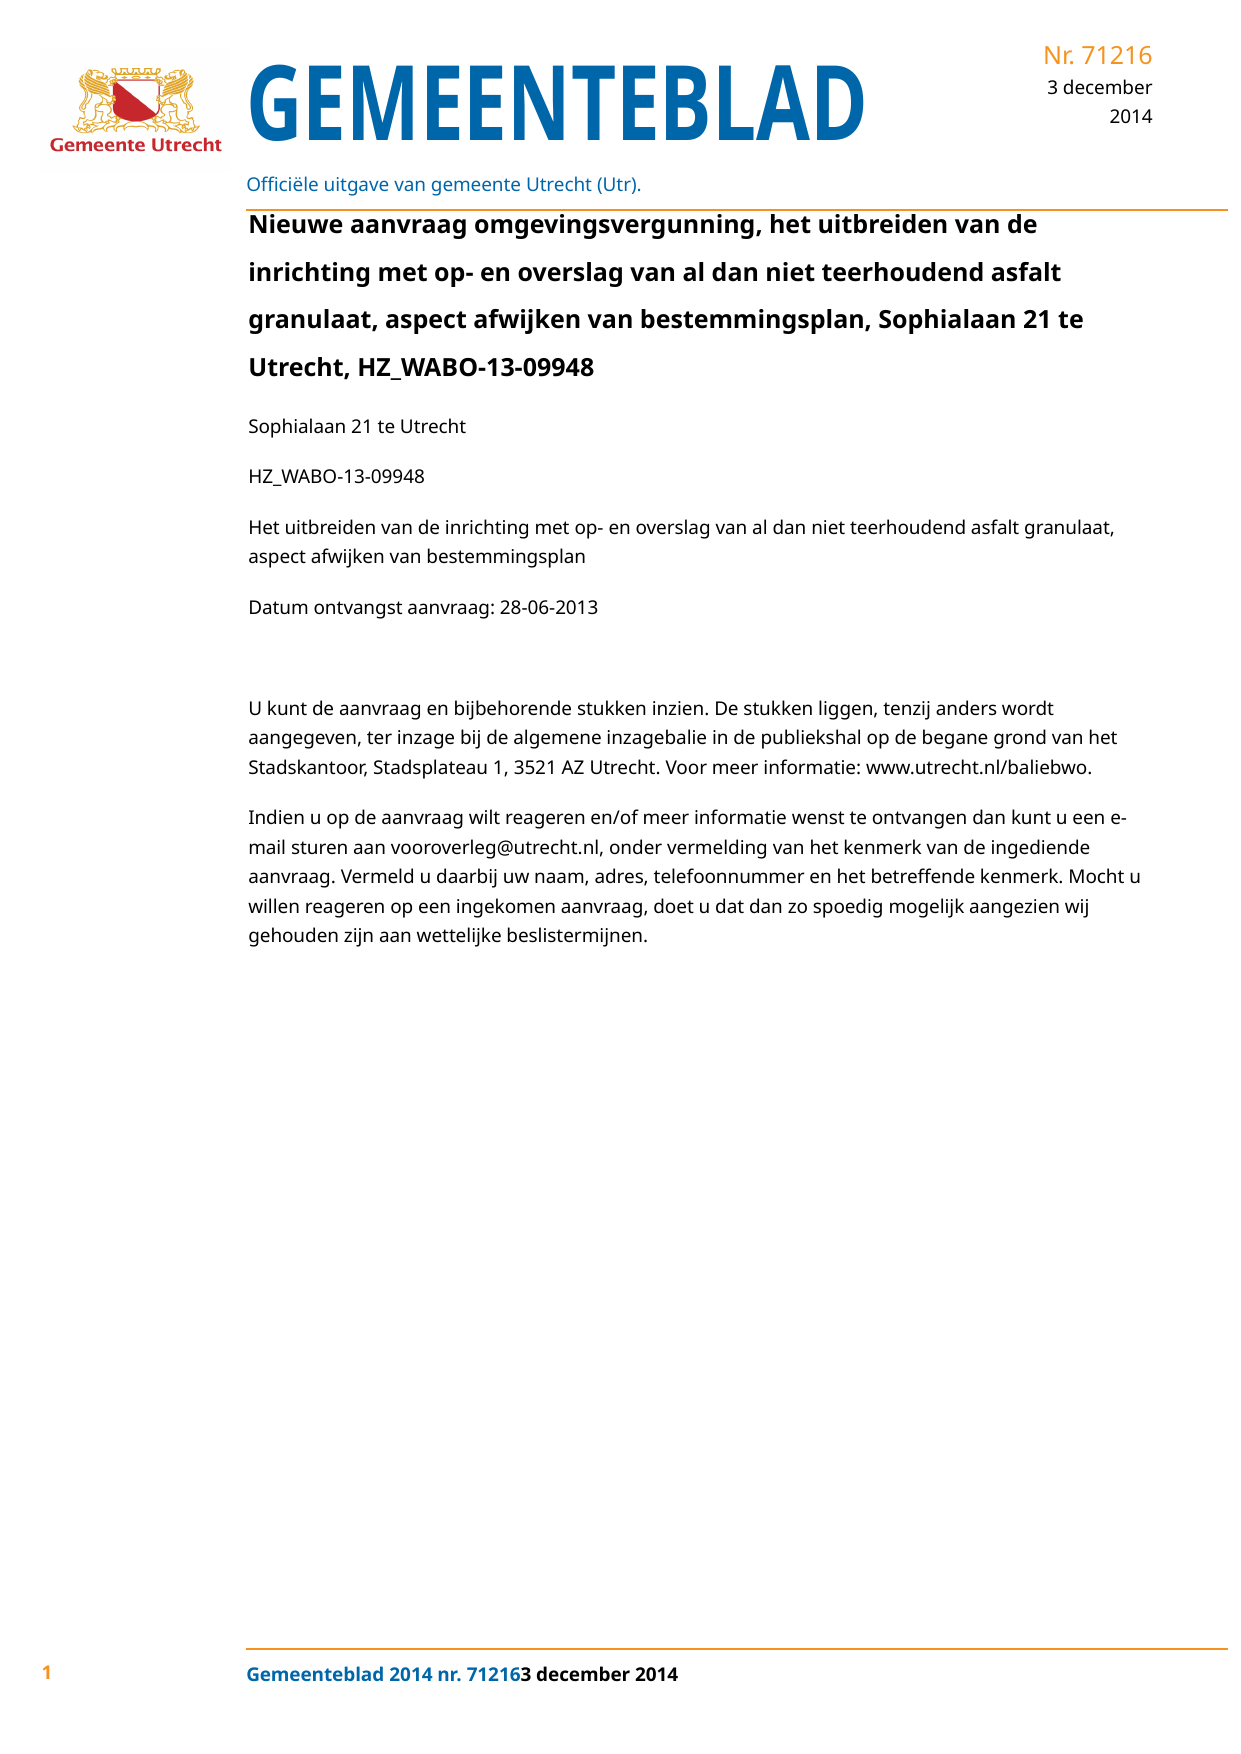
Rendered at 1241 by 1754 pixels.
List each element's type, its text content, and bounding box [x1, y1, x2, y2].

text Het uitbreiden van de inrichting met op- en overslag van al dan niet teerhoudend asfalt granulaat, aspect afwijken van bestemmingsplan [248, 514, 1152, 569]
text Sophialaan 21 te Utrecht [248, 413, 1152, 439]
text Indien u op de aanvraag wilt reageren en/of meer informatie wenst te ontvangen dan kunt u een e-mail sturen aan vooroverleg@utrecht.nl, onder vermelding van het kenmerk van de ingediende aanvraag. Vermeld u daarbij uw naam, adres, telefoonnummer en het betreffende kenmerk. Mocht u willen reageren op een ingekomen aanvraag, doet u dat dan zo spoedig mogelijk aangezien wij gehouden zijn aan wettelijke beslistermijnen. [248, 804, 1152, 948]
text U kunt de aanvraag en bijbehorende stukken inzien. De stukken liggen, tenzij anders wordt aangegeven, ter inzage bij de algemene inzagebalie in de publiekshal op de begane grond van het Stadskantoor, Stadsplateau 1, 3521 AZ Utrecht. Voor meer informatie: www.utrecht.nl/baliebwo. [248, 695, 1152, 780]
text Nieuwe aanvraag omgevingsvergunning, het uitbreiden van de inrichting met op- en overslag van al dan niet teerhoudend asfalt granulaat, aspect afwijken van bestemmingsplan, Sophialaan 21 te Utrecht, HZ_WABO-13-09948 [248, 211, 1152, 384]
picture [41, 47, 231, 172]
text HZ_WABO-13-09948 [248, 463, 1152, 489]
text Datum ontvangst aanvraag: 28-06-2013 [248, 594, 1152, 620]
